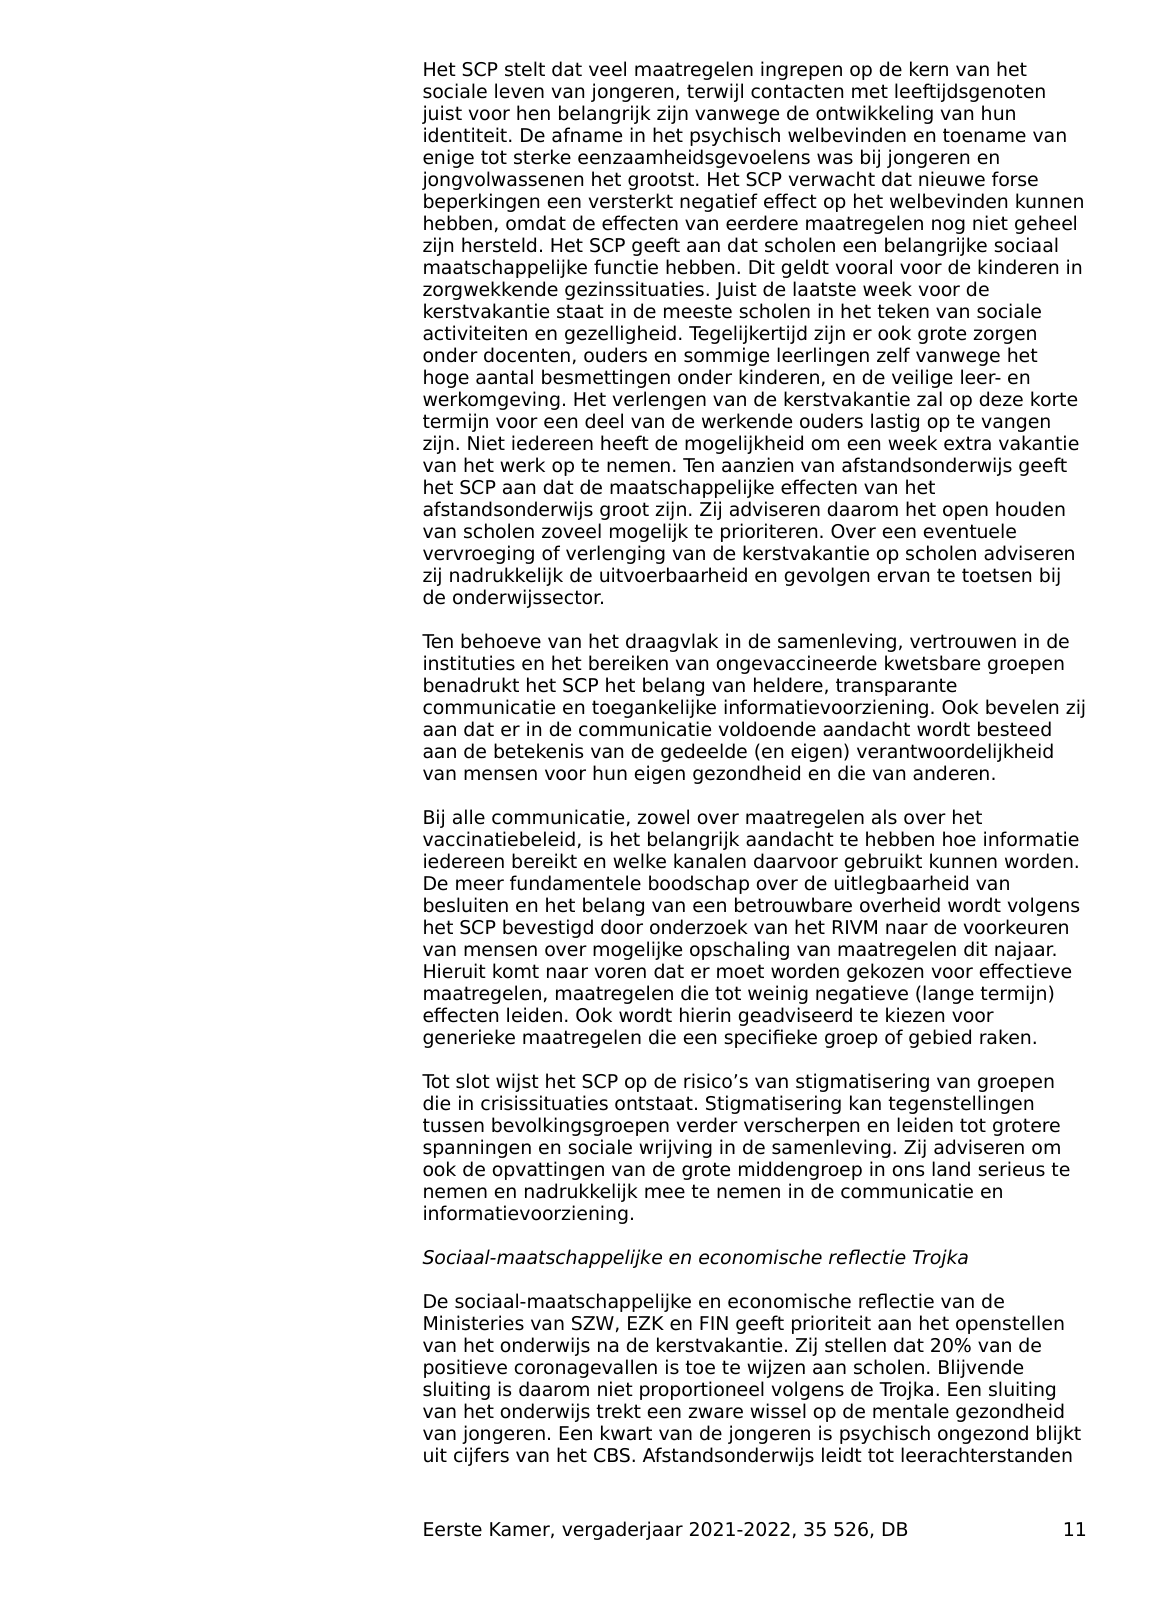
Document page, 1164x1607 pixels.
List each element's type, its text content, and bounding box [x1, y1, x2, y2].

text Ten behoeve van het draagvlak in de samenleving, vertrouwen in de instituties en het bereiken van ongevaccineerde kwetsbare groepen benadrukt het SCP het belang van heldere, transparante communicatie en toegankelijke informatievoorziening. Ook bevelen zij aan dat er in de communicatie voldoende aandacht wordt besteed aan de betekenis van de gedeelde (en eigen) verantwoordelijkheid van mensen voor hun eigen gezondheid en die van anderen. [422, 631, 1087, 784]
text Het SCP stelt dat veel maatregelen ingrepen op de kern van het sociale leven van jongeren, terwijl contacten met leeftijdsgenoten juist voor hen belangrijk zijn vanwege de ontwikkeling van hun identiteit. De afname in het psychisch welbevinden en toename van enige tot sterke eenzaamheidsgevoelens was bij jongeren en jongvolwassenen het grootst. Het SCP verwacht dat nieuwe forse beperkingen een versterkt negatief effect op het welbevinden kunnen hebben, omdat de effecten van eerdere maatregelen nog niet geheel zijn hersteld. Het SCP geeft aan dat scholen een belangrijke sociaal maatschappelijke functie hebben. Dit geldt vooral voor de kinderen in zorgwekkende gezinssituaties. Juist de laatste week voor de kerstvakantie staat in de meeste scholen in het teken van sociale activiteiten en gezelligheid. Tegelijkertijd zijn er ook grote zorgen onder docenten, ouders en sommige leerlingen zelf vanwege het hoge aantal besmettingen onder kinderen, en de veilige leer- en werkomgeving. Het verlengen van de kerstvakantie zal op deze korte termijn voor een deel van de werkende ouders lastig op te vangen zijn. Niet iedereen heeft de mogelijkheid om een week extra vakantie van het werk op te nemen. Ten aanzien van afstandsonderwijs geeft het SCP aan dat de maatschappelijke effecten van het afstandsonderwijs groot zijn. Zij adviseren daarom het open houden van scholen zoveel mogelijk te prioriteren. Over een eventuele vervroeging of verlenging van de kerstvakantie op scholen adviseren zij nadrukkelijk de uitvoerbaarheid en gevolgen ervan te toetsen bij de onderwijssector. [422, 59, 1087, 608]
subtitle Sociaal-maatschappelijke en economische reflectie Trojka [422, 1247, 1087, 1269]
text Bij alle communicatie, zowel over maatregelen als over het vaccinatiebeleid, is het belangrijk aandacht te hebben hoe informatie iedereen bereikt en welke kanalen daarvoor gebruikt kunnen worden. De meer fundamentele boodschap over de uitlegbaarheid van besluiten en het belang van een betrouwbare overheid wordt volgens het SCP bevestigd door onderzoek van het RIVM naar de voorkeuren van mensen over mogelijke opschaling van maatregelen dit najaar. Hieruit komt naar voren dat er moet worden gekozen voor effectieve maatregelen, maatregelen die tot weinig negatieve (lange termijn) effecten leiden. Ook wordt hierin geadviseerd te kiezen voor generieke maatregelen die een specifieke groep of gebied raken. [422, 807, 1087, 1048]
text Tot slot wijst het SCP op de risico’s van stigmatisering van groepen die in crisissituaties ontstaat. Stigmatisering kan tegenstellingen tussen bevolkingsgroepen verder verscherpen en leiden tot grotere spanningen en sociale wrijving in de samenleving. Zij adviseren om ook de opvattingen van de grote middengroep in ons land serieus te nemen en nadrukkelijk mee te nemen in de communicatie en informatievoorziening. [422, 1071, 1087, 1224]
text De sociaal-maatschappelijke en economische reflectie van de Ministeries van SZW, EZK en FIN geeft prioriteit aan het openstellen van het onderwijs na de kerstvakantie. Zij stellen dat 20% van de positieve coronagevallen is toe te wijzen aan scholen. Blijvende sluiting is daarom niet proportioneel volgens de Trojka. Een sluiting van het onderwijs trekt een zware wissel op de mentale gezondheid van jongeren. Een kwart van de jongeren is psychisch ongezond blijkt uit cijfers van het CBS. Afstandsonderwijs leidt tot leerachterstanden [422, 1291, 1087, 1467]
